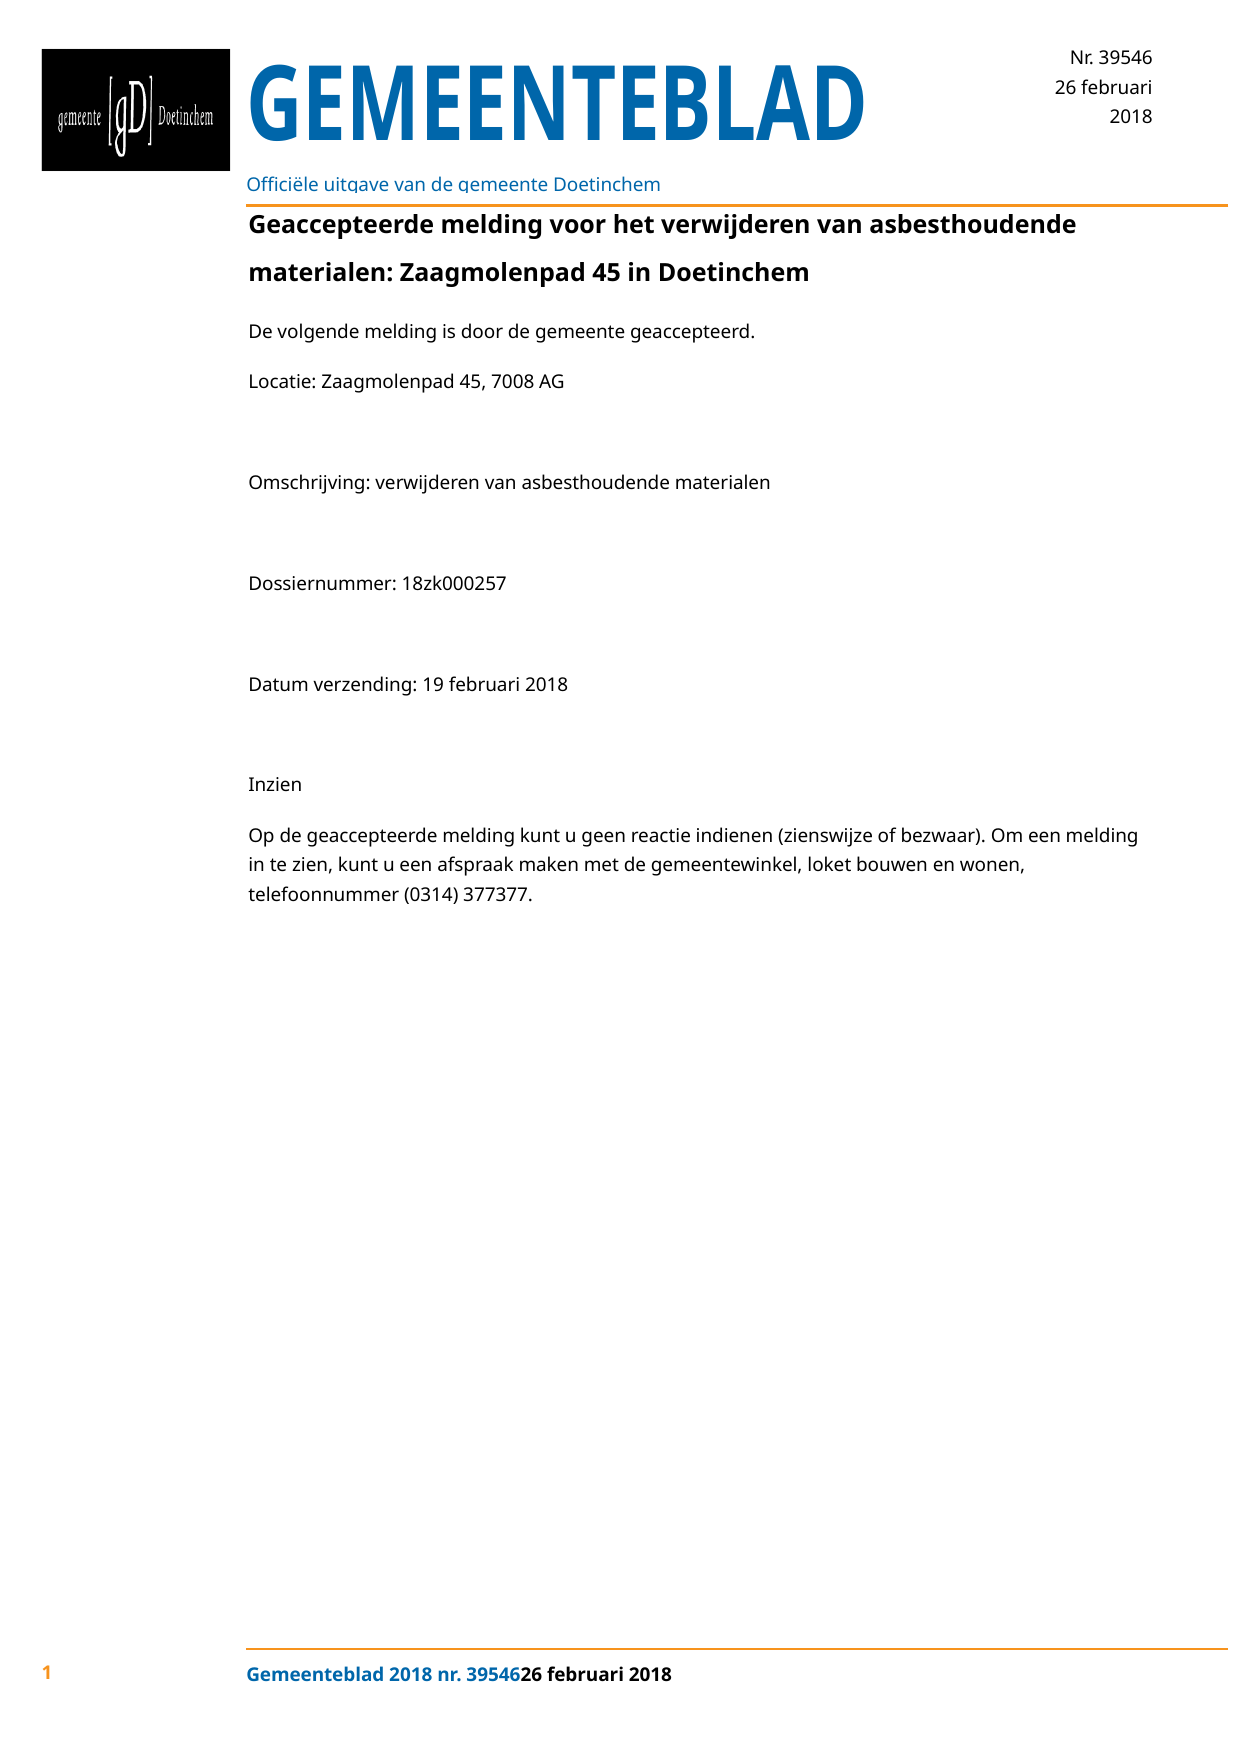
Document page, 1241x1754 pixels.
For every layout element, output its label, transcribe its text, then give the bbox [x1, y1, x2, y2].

text Geaccepteerde melding voor het verwijderen van asbesthoudende materialen: Zaagmolenpad 45 in Doetinchem [248, 207, 1152, 288]
text De volgende melding is door de gemeente geaccepteerd. [248, 318, 1152, 344]
text Op de geaccepteerde melding kunt u geen reactie indienen (zienswijze of bezwaar). Om een melding in te zien, kunt u een afspraak maken met de gemeentewinkel, loket bouwen en wonen, telefoonnummer (0314) 377377. [248, 822, 1152, 907]
text Locatie: Zaagmolenpad 45, 7008 AG [248, 368, 1152, 394]
text Datum verzending: 19 februari 2018 [248, 671, 1152, 697]
text Dossiernummer: 18zk000257 [248, 570, 1152, 596]
text Inzien [248, 772, 1152, 797]
text Omschrijving: verwijderen van asbesthoudende materialen [248, 469, 1152, 495]
picture [41, 47, 231, 172]
